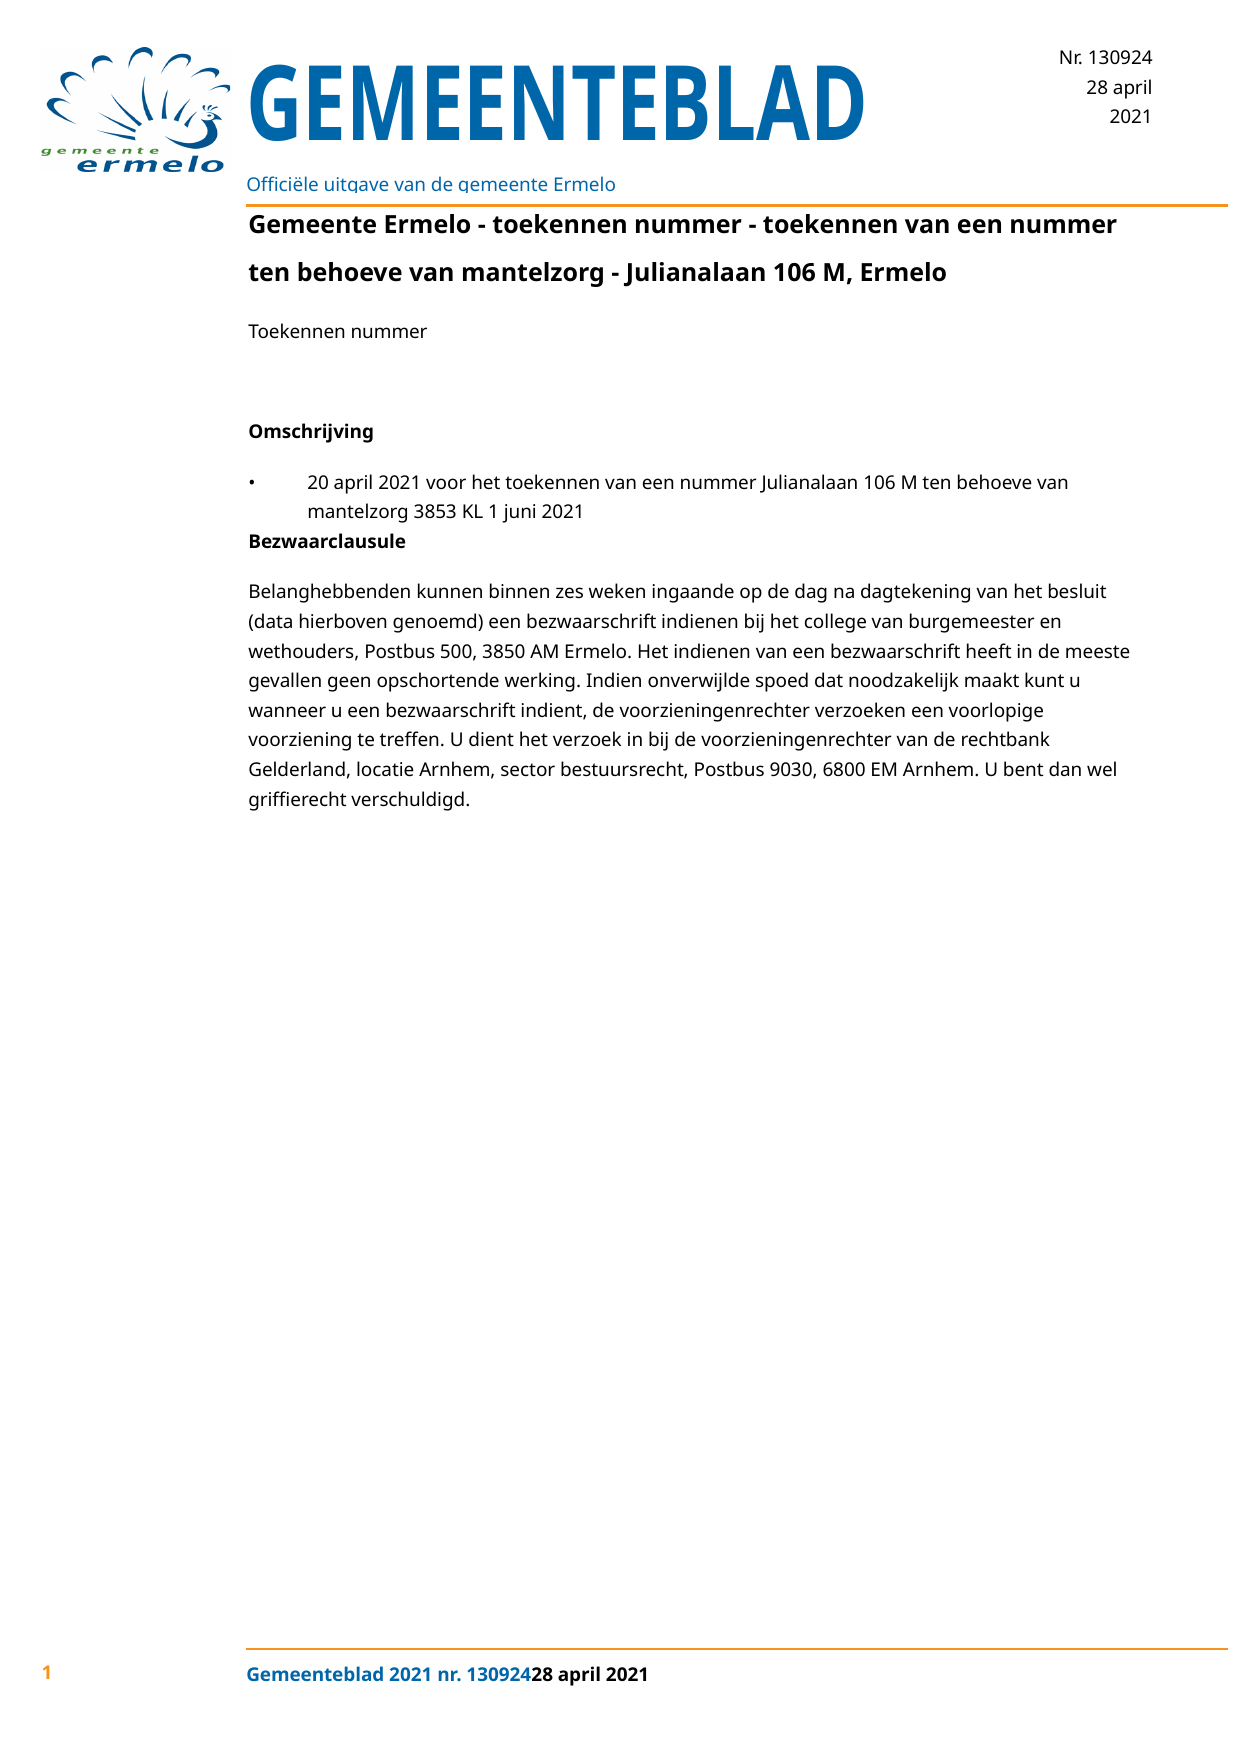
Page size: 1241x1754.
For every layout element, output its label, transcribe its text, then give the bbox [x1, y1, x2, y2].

list 20 april 2021 voor het toekennen van een nummer Julianalaan 106 M ten behoeve van mantelzorg 3853 KL 1 juni 2021 [248, 469, 1152, 524]
text Bezwaarclausule [248, 528, 1152, 554]
text Belanghebbenden kunnen binnen zes weken ingaande op de dag na dagtekening van het besluit (data hierboven genoemd) een bezwaarschrift indienen bij het college van burgemeester en wethouders, Postbus 500, 3850 AM Ermelo. Het indienen van een bezwaarschrift heeft in de meeste gevallen geen opschortende werking. Indien onverwijlde spoed dat noodzakelijk maakt kunt u wanneer u een bezwaarschrift indient, de voorzieningenrechter verzoeken een voorlopige voorziening te treffen. U dient het verzoek in bij de voorzieningenrechter van de rechtbank Gelderland, locatie Arnhem, sector bestuursrecht, Postbus 9030, 6800 EM Arnhem. U bent dan wel griffierecht verschuldigd. [248, 579, 1152, 812]
picture [41, 47, 231, 172]
text Omschrijving [248, 419, 1152, 444]
text Gemeente Ermelo - toekennen nummer - toekennen van een nummer ten behoeve van mantelzorg - Julianalaan 106 M, Ermelo [248, 207, 1152, 288]
text Toekennen nummer [248, 318, 1152, 344]
